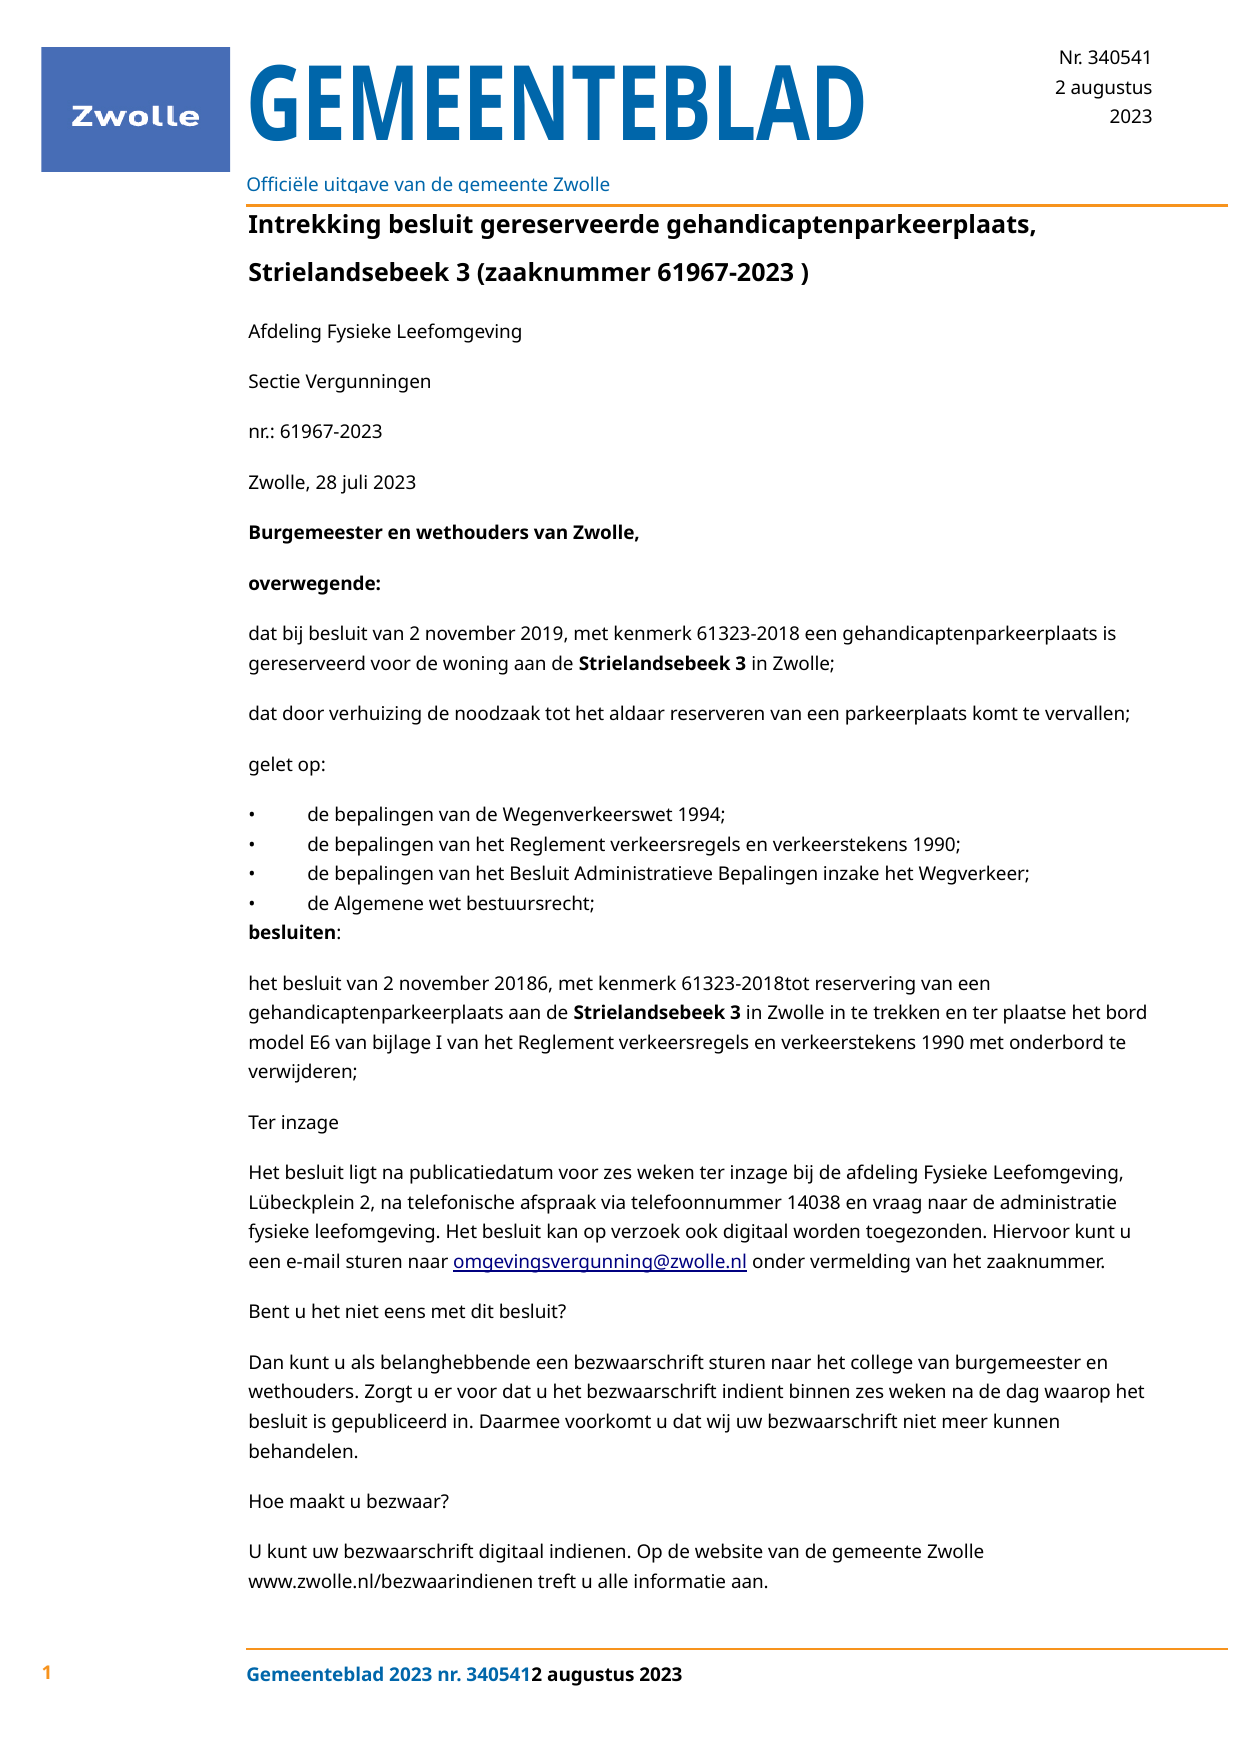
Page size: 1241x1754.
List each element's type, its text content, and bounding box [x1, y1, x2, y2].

text dat door verhuizing de noodzaak tot het aldaar reserveren van een parkeerplaats komt te vervallen; [248, 700, 1152, 726]
list de Algemene wet bestuursrecht; [248, 890, 1152, 916]
text Bent u het niet eens met dit besluit? [248, 1299, 1152, 1324]
text Zwolle, 28 juli 2023 [248, 469, 1152, 495]
text overwegende: [248, 570, 1152, 596]
text Intrekking besluit gereserveerde gehandicaptenparkeerplaats, Strielandsebeek 3 (zaaknummer 61967-2023 ) [248, 207, 1152, 288]
text Sectie Vergunningen [248, 368, 1152, 394]
text Het besluit ligt na publicatiedatum voor zes weken ter inzage bij de afdeling Fysieke Leefomgeving, Lübeckplein 2, na telefonische afspraak via telefoonnummer 14038 en vraag naar de administratie fysieke leefomgeving. Het besluit kan op verzoek ook digitaal worden toegezonden. Hiervoor kunt u een e-mail sturen naar omgevingsvergunning@zwolle.nl onder vermelding van het zaaknummer. [248, 1159, 1152, 1274]
text Dan kunt u als belanghebbende een bezwaarschrift sturen naar het college van burgemeester en wethouders. Zorgt u er voor dat u het bezwaarschrift indient binnen zes weken na de dag waarop het besluit is gepubliceerd in. Daarmee voorkomt u dat wij uw bezwaarschrift niet meer kunnen behandelen. [248, 1349, 1152, 1464]
text gelet op: [248, 751, 1152, 777]
text besluiten: [248, 919, 1152, 945]
text Afdeling Fysieke Leefomgeving [248, 318, 1152, 344]
text Burgemeester en wethouders van Zwolle, [248, 519, 1152, 545]
list de bepalingen van de Wegenverkeerswet 1994; [248, 801, 1152, 827]
text U kunt uw bezwaarschrift digitaal indienen. Op de website van de gemeente Zwolle www.zwolle.nl/bezwaarindienen treft u alle informatie aan. [248, 1539, 1152, 1594]
text dat bij besluit van 2 november 2019, met kenmerk 61323-2018 een gehandicaptenparkeerplaats is gereserveerd voor de woning aan de Strielandsebeek 3 in Zwolle; [248, 620, 1152, 676]
text het besluit van 2 november 20186, met kenmerk 61323-2018tot reservering van een gehandicaptenparkeerplaats aan de Strielandsebeek 3 in Zwolle in te trekken en ter plaatse het bord model E6 van bijlage I van het Reglement verkeersregels en verkeerstekens 1990 met onderbord te verwijderen; [248, 970, 1152, 1084]
text Ter inzage [248, 1109, 1152, 1135]
text Hoe maakt u bezwaar? [248, 1488, 1152, 1514]
list de bepalingen van het Reglement verkeersregels en verkeerstekens 1990; [248, 831, 1152, 857]
picture [41, 47, 231, 172]
text nr.: 61967-2023 [248, 419, 1152, 444]
list de bepalingen van het Besluit Administratieve Bepalingen inzake het Wegverkeer; [248, 860, 1152, 886]
